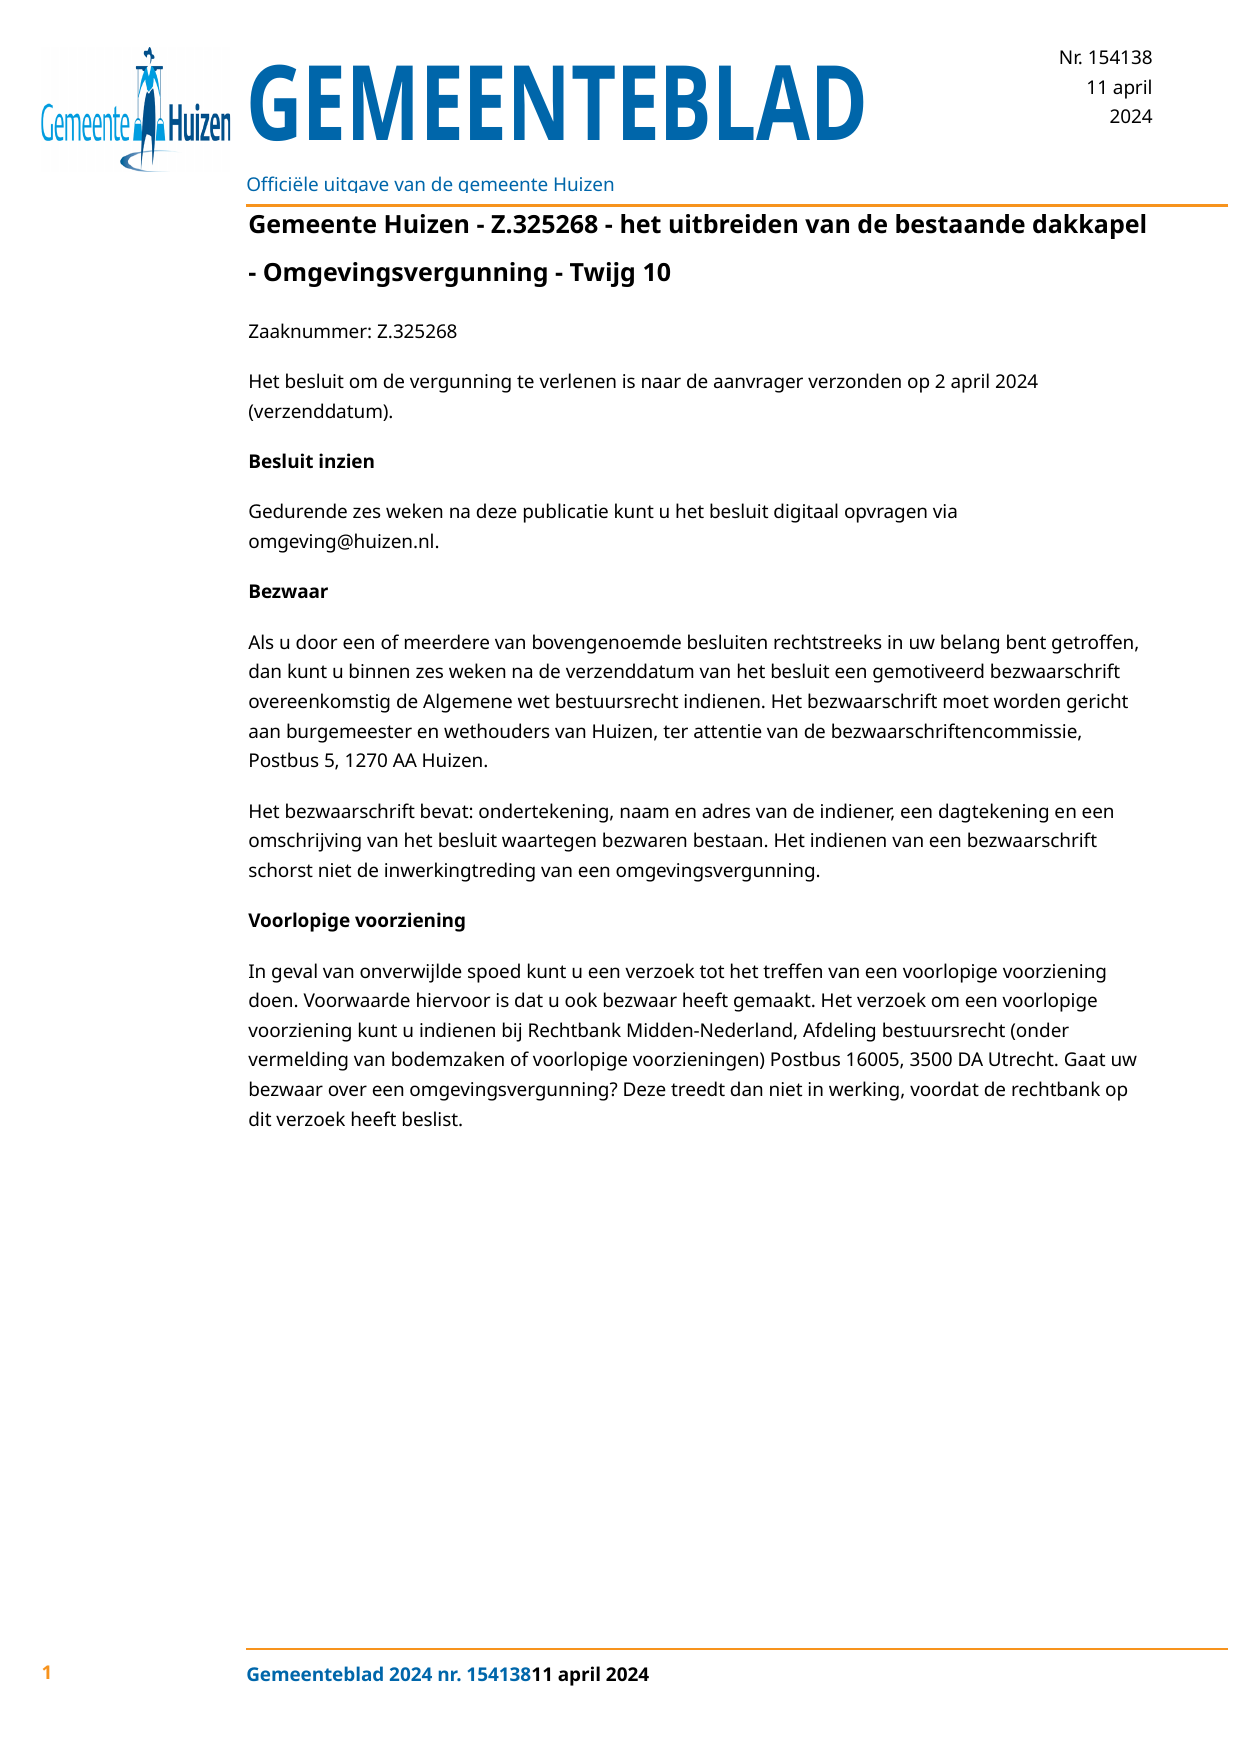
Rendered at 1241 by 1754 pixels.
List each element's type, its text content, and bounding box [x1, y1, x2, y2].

picture [41, 47, 231, 172]
text Bezwaar [248, 579, 1152, 604]
text Zaaknummer: Z.325268 [248, 318, 1152, 344]
text Voorlopige voorziening [248, 907, 1152, 933]
text Besluit inzien [248, 448, 1152, 474]
text Het besluit om de vergunning te verlenen is naar de aanvrager verzonden op 2 april 2024 (verzenddatum). [248, 368, 1152, 424]
text In geval van onverwijlde spoed kunt u een verzoek tot het treffen van een voorlopige voorziening doen. Voorwaarde hiervoor is dat u ook bezwaar heeft gemaakt. Het verzoek om een voorlopige voorziening kunt u indienen bij Rechtbank Midden-Nederland, Afdeling bestuursrecht (onder vermelding van bodemzaken of voorlopige voorzieningen) Postbus 16005, 3500 DA Utrecht. Gaat uw bezwaar over een omgevingsvergunning? Deze treedt dan niet in werking, voordat de rechtbank op dit verzoek heeft beslist. [248, 958, 1152, 1132]
text Gedurende zes weken na deze publicatie kunt u het besluit digitaal opvragen via omgeving@huizen.nl. [248, 499, 1152, 554]
text Het bezwaarschrift bevat: ondertekening, naam en adres van de indiener, een dagtekening en een omschrijving van het besluit waartegen bezwaren bestaan. Het indienen van een bezwaarschrift schorst niet de inwerkingtreding van een omgevingsvergunning. [248, 798, 1152, 883]
text Gemeente Huizen - Z.325268 - het uitbreiden van de bestaande dakkapel - Omgevingsvergunning - Twijg 10 [248, 207, 1152, 288]
text Als u door een of meerdere van bovengenoemde besluiten rechtstreeks in uw belang bent getroffen, dan kunt u binnen zes weken na de verzenddatum van het besluit een gemotiveerd bezwaarschrift overeenkomstig de Algemene wet bestuursrecht indienen. Het bezwaarschrift moet worden gericht aan burgemeester en wethouders van Huizen, ter attentie van de bezwaarschriftencommissie, Postbus 5, 1270 AA Huizen. [248, 629, 1152, 773]
